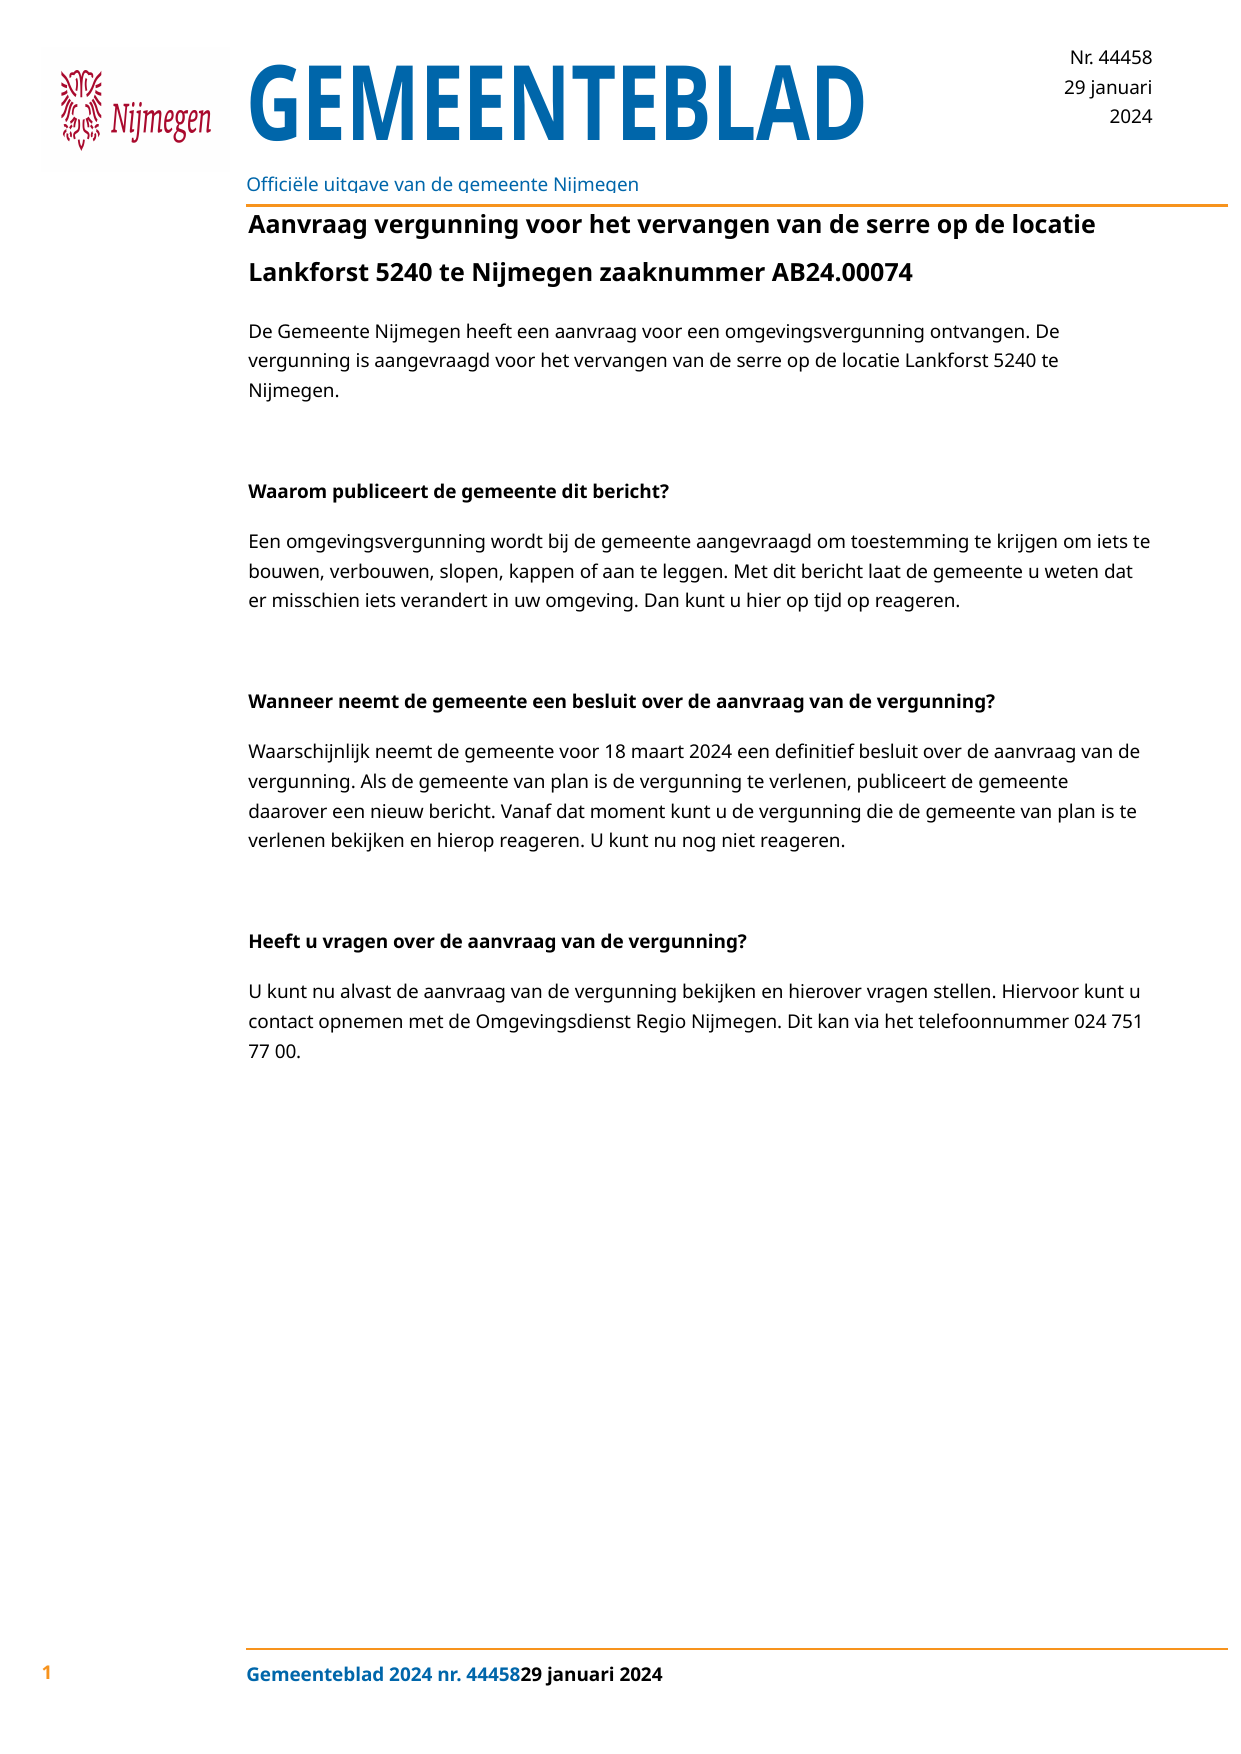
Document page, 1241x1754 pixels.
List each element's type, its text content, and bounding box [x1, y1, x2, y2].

text Waarschijnlijk neemt de gemeente voor 18 maart 2024 een definitief besluit over de aanvraag van de vergunning. Als de gemeente van plan is de vergunning te verlenen, publiceert de gemeente daarover een nieuw bericht. Vanaf dat moment kunt u de vergunning die de gemeente van plan is te verlenen bekijken en hierop reageren. U kunt nu nog niet reageren. [248, 739, 1152, 853]
text Heeft u vragen over de aanvraag van de vergunning? [248, 928, 1152, 954]
text Een omgevingsvergunning wordt bij de gemeente aangevraagd om toestemming te krijgen om iets te bouwen, verbouwen, slopen, kappen of aan te leggen. Met dit bericht laat de gemeente u weten dat er misschien iets verandert in uw omgeving. Dan kunt u hier op tijd op reageren. [248, 528, 1152, 613]
picture [41, 47, 231, 172]
text U kunt nu alvast de aanvraag van de vergunning bekijken en hierover vragen stellen. Hiervoor kunt u contact opnemen met de Omgevingsdienst Regio Nijmegen. Dit kan via het telefoonnummer 024 751 77 00. [248, 979, 1152, 1064]
text Aanvraag vergunning voor het vervangen van de serre op de locatie Lankforst 5240 te Nijmegen zaaknummer AB24.00074 [248, 207, 1152, 288]
text Waarom publiceert de gemeente dit bericht? [248, 478, 1152, 504]
text De Gemeente Nijmegen heeft een aanvraag voor een omgevingsvergunning ontvangen. De vergunning is aangevraagd voor het vervangen van de serre op de locatie Lankforst 5240 te Nijmegen. [248, 318, 1152, 403]
text Wanneer neemt de gemeente een besluit over de aanvraag van de vergunning? [248, 688, 1152, 714]
